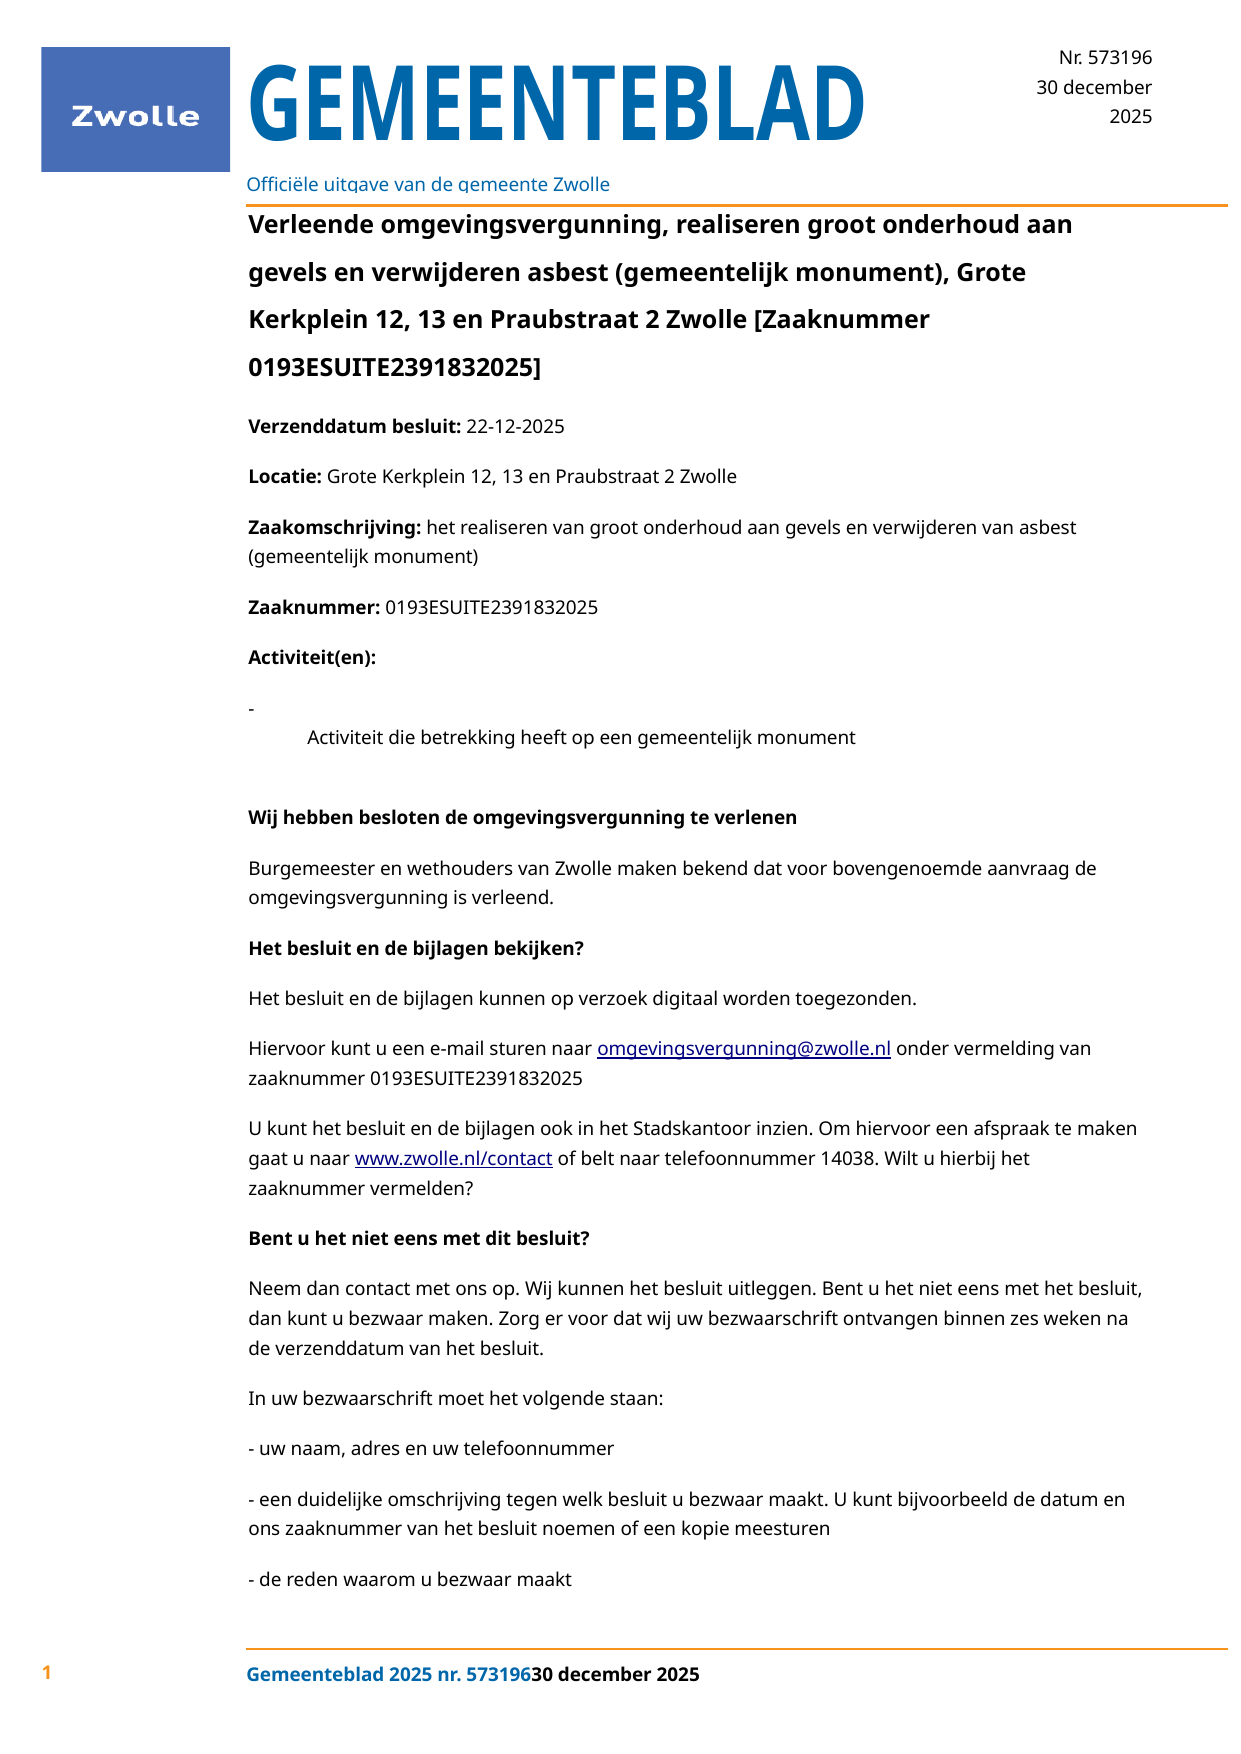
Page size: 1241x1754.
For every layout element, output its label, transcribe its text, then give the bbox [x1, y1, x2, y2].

text In uw bezwaarschrift moet het volgende staan: [248, 1385, 1152, 1411]
list Activiteit die betrekking heeft op een gemeentelijk monument [248, 724, 1152, 750]
text - een duidelijke omschrijving tegen welk besluit u bezwaar maakt. U kunt bijvoorbeeld de datum en ons zaaknummer van het besluit noemen of een kopie meesturen [248, 1486, 1152, 1541]
text Zaakomschrijving: het realiseren van groot onderhoud aan gevels en verwijderen van asbest (gemeentelijk monument) [248, 514, 1152, 569]
text Hiervoor kunt u een e-mail sturen naar omgevingsvergunning@zwolle.nl onder vermelding van zaaknummer 0193ESUITE2391832025 [248, 1036, 1152, 1091]
text - de reden waarom u bezwaar maakt [248, 1566, 1152, 1592]
text Wij hebben besloten de omgevingsvergunning te verlenen [248, 804, 1152, 830]
text Verzenddatum besluit: 22-12-2025 [248, 413, 1152, 439]
text Activiteit(en): [248, 644, 1152, 670]
text Neem dan contact met ons op. Wij kunnen het besluit uitleggen. Bent u het niet eens met het besluit, dan kunt u bezwaar maken. Zorg er voor dat wij uw bezwaarschrift ontvangen binnen zes weken na de verzenddatum van het besluit. [248, 1276, 1152, 1361]
text Het besluit en de bijlagen bekijken? [248, 935, 1152, 961]
text Bent u het niet eens met dit besluit? [248, 1225, 1152, 1251]
text Verleende omgevingsvergunning, realiseren groot onderhoud aan gevels en verwijderen asbest (gemeentelijk monument), Grote Kerkplein 12, 13 en Praubstraat 2 Zwolle [Zaaknummer 0193ESUITE2391832025] [248, 207, 1152, 384]
text Burgemeester en wethouders van Zwolle maken bekend dat voor bovengenoemde aanvraag de omgevingsvergunning is verleend. [248, 855, 1152, 910]
text - uw naam, adres en uw telefoonnummer [248, 1436, 1152, 1461]
text Zaaknummer: 0193ESUITE2391832025 [248, 594, 1152, 620]
picture [41, 47, 231, 172]
text Locatie: Grote Kerkplein 12, 13 en Praubstraat 2 Zwolle [248, 463, 1152, 489]
text U kunt het besluit en de bijlagen ook in het Stadskantoor inzien. Om hiervoor een afspraak te maken gaat u naar www.zwolle.nl/contact of belt naar telefoonnummer 14038. Wilt u hierbij het zaaknummer vermelden? [248, 1116, 1152, 1201]
text Het besluit en de bijlagen kunnen op verzoek digitaal worden toegezonden. [248, 985, 1152, 1011]
